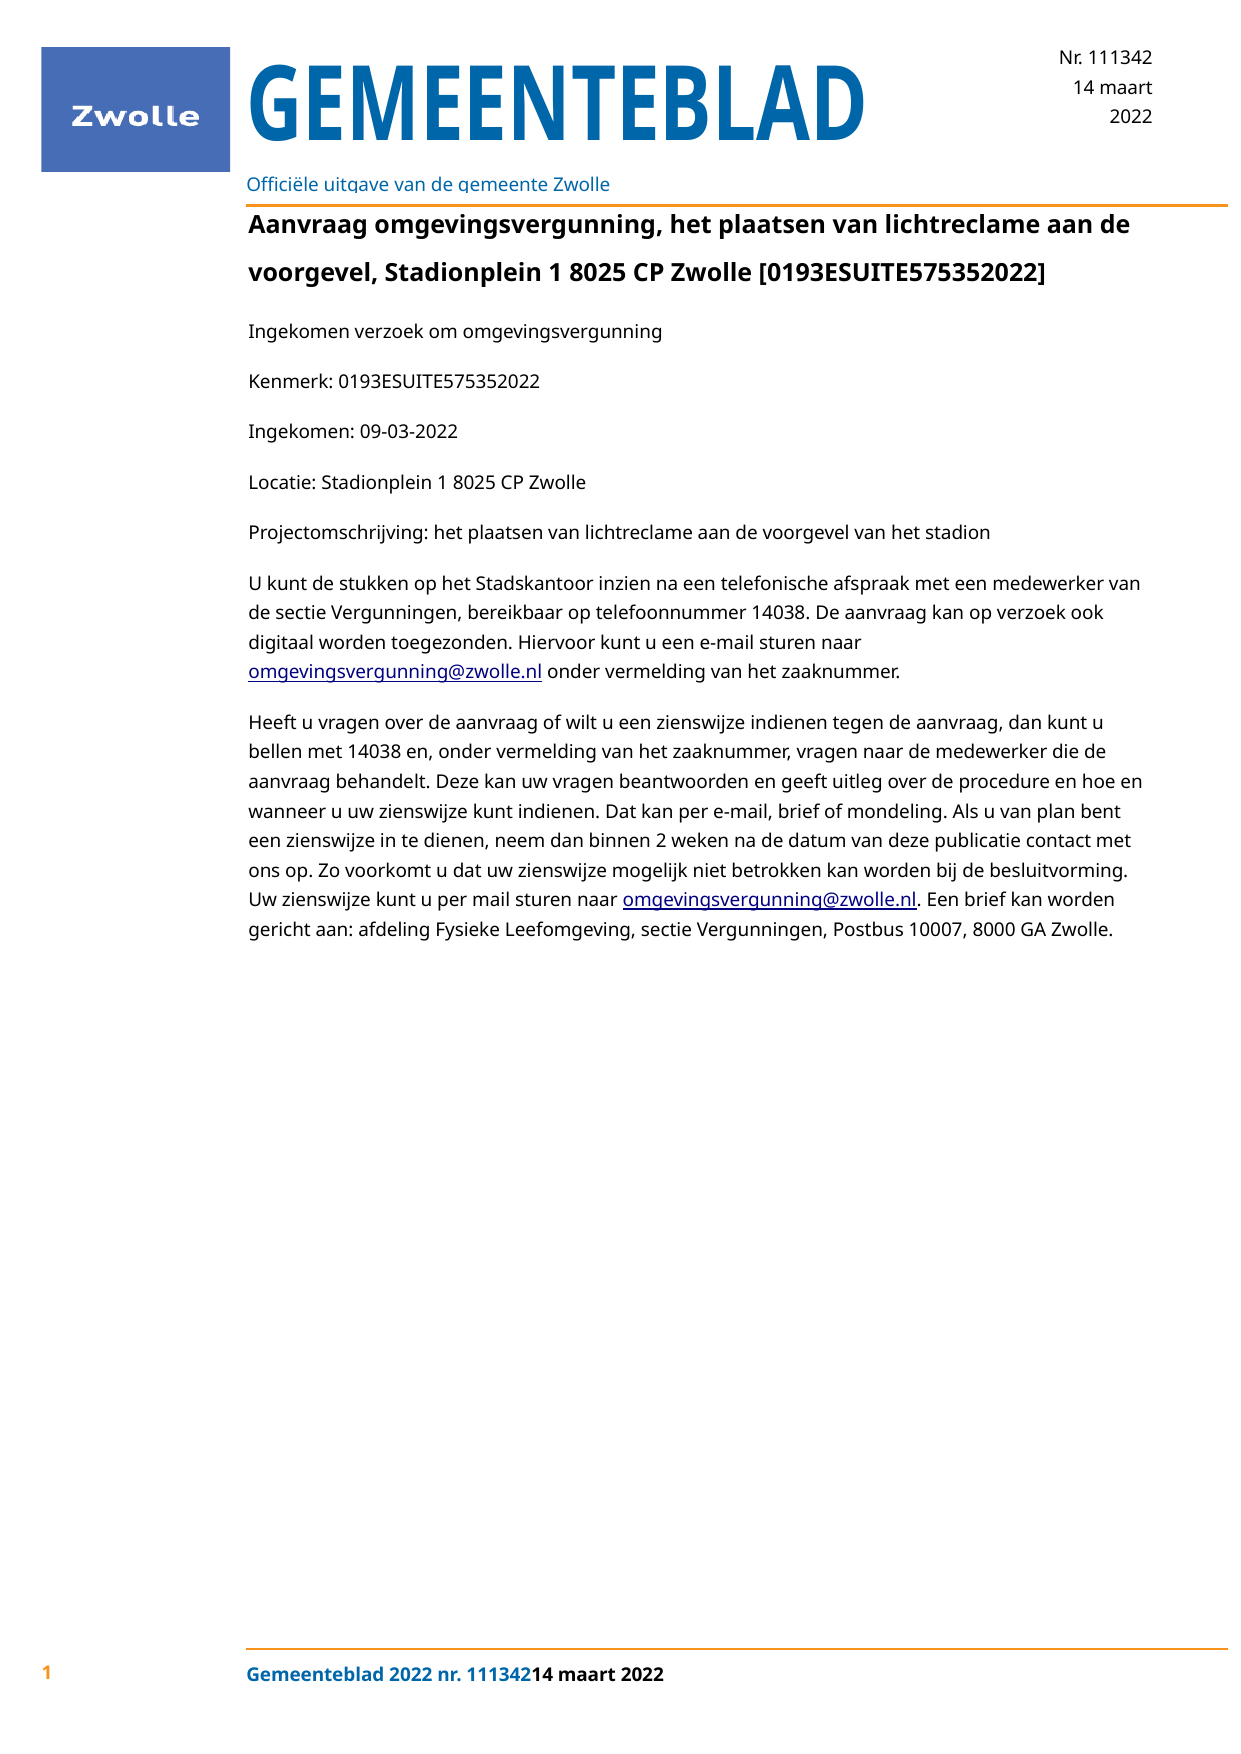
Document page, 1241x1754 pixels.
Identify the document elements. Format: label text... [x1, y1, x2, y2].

picture [41, 47, 231, 172]
text U kunt de stukken op het Stadskantoor inzien na een telefonische afspraak met een medewerker van de sectie Vergunningen, bereikbaar op telefoonnummer 14038. De aanvraag kan op verzoek ook digitaal worden toegezonden. Hiervoor kunt u een e-mail sturen naar omgevingsvergunning@zwolle.nl onder vermelding van het zaaknummer. [248, 570, 1152, 684]
text Ingekomen: 09-03-2022 [248, 419, 1152, 444]
text Ingekomen verzoek om omgevingsvergunning [248, 318, 1152, 344]
text Aanvraag omgevingsvergunning, het plaatsen van lichtreclame aan de voorgevel, Stadionplein 1 8025 CP Zwolle [0193ESUITE575352022] [248, 207, 1152, 288]
text Locatie: Stadionplein 1 8025 CP Zwolle [248, 469, 1152, 495]
text Projectomschrijving: het plaatsen van lichtreclame aan de voorgevel van het stadion [248, 519, 1152, 545]
text Kenmerk: 0193ESUITE575352022 [248, 368, 1152, 394]
text Heeft u vragen over de aanvraag of wilt u een zienswijze indienen tegen de aanvraag, dan kunt u bellen met 14038 en, onder vermelding van het zaaknummer, vragen naar de medewerker die de aanvraag behandelt. Deze kan uw vragen beantwoorden en geeft uitleg over de procedure en hoe en wanneer u uw zienswijze kunt indienen. Dat kan per e-mail, brief of mondeling. Als u van plan bent een zienswijze in te dienen, neem dan binnen 2 weken na de datum van deze publicatie contact met ons op. Zo voorkomt u dat uw zienswijze mogelijk niet betrokken kan worden bij de besluitvorming. Uw zienswijze kunt u per mail sturen naar omgevingsvergunning@zwolle.nl. Een brief kan worden gericht aan: afdeling Fysieke Leefomgeving, sectie Vergunningen, Postbus 10007, 8000 GA Zwolle. [248, 709, 1152, 942]
